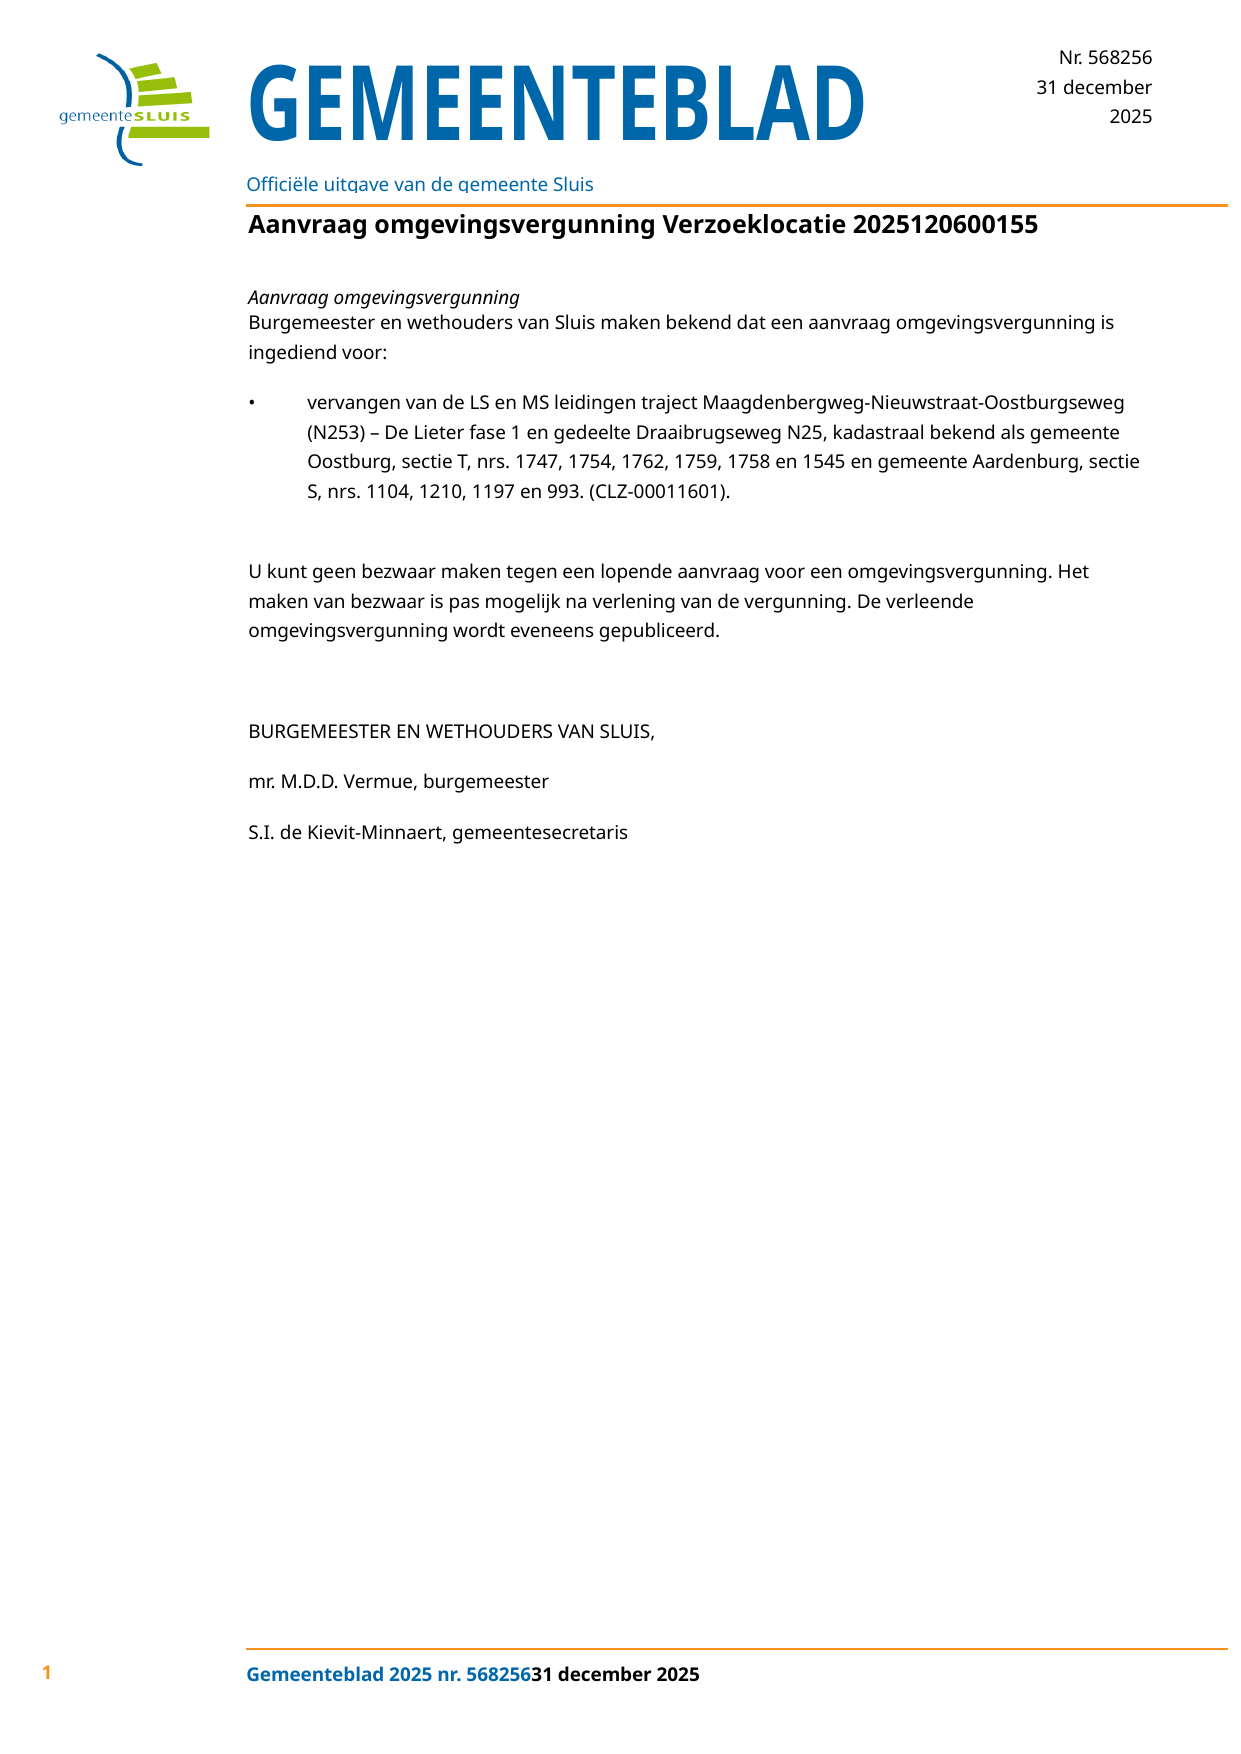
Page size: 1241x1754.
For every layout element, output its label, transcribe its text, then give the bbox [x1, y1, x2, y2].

text U kunt geen bezwaar maken tegen een lopende aanvraag voor een omgevingsvergunning. Het maken van bezwaar is pas mogelijk na verlening van de vergunning. De verleende omgevingsvergunning wordt eveneens gepubliceerd. [248, 558, 1152, 643]
picture [41, 47, 231, 172]
text S.I. de Kievit-Minnaert, gemeentesecretaris [248, 819, 1152, 845]
list vervangen van de LS en MS leidingen traject Maagdenbergweg-Nieuwstraat-Oostburgseweg (N253) – De Lieter fase 1 en gedeelte Draaibrugseweg N25, kadastraal bekend als gemeente Oostburg, sectie T, nrs. 1747, 1754, 1762, 1759, 1758 en 1545 en gemeente Aardenburg, sectie S, nrs. 1104, 1210, 1197 en 993. (CLZ-00011601). [248, 389, 1152, 504]
text Aanvraag omgevingsvergunning [248, 284, 1152, 309]
text mr. M.D.D. Vermue, burgemeester [248, 769, 1152, 794]
text Burgemeester en wethouders van Sluis maken bekend dat een aanvraag omgevingsvergunning is ingediend voor: [248, 309, 1152, 365]
text BURGEMEESTER EN WETHOUDERS VAN SLUIS, [248, 718, 1152, 744]
text Aanvraag omgevingsvergunning Verzoeklocatie 2025120600155 [248, 207, 1152, 241]
